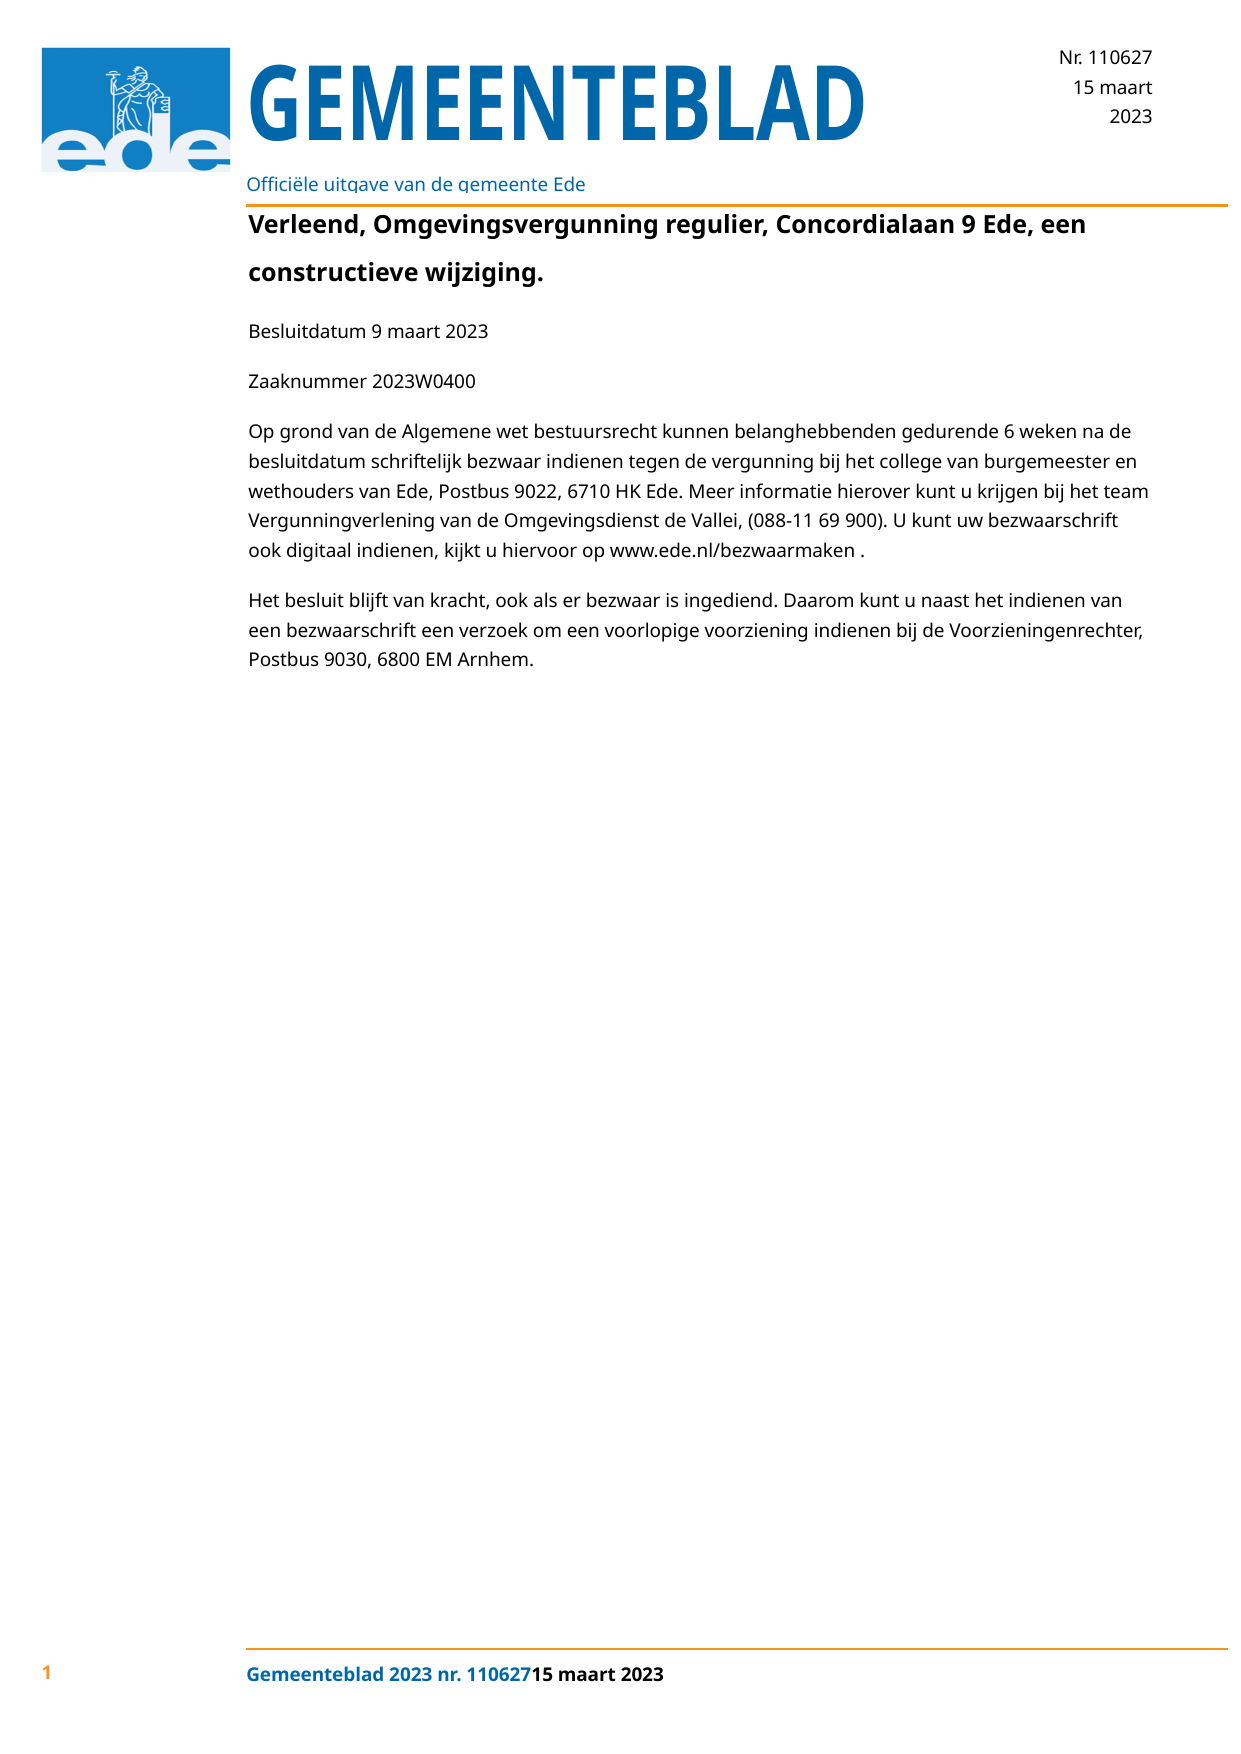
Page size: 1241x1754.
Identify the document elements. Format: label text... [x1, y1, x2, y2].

text Het besluit blijft van kracht, ook als er bezwaar is ingediend. Daarom kunt u naast het indienen van een bezwaarschrift een verzoek om een voorlopige voorziening indienen bij de Voorzieningenrechter, Postbus 9030, 6800 EM Arnhem. [248, 587, 1152, 672]
text Op grond van de Algemene wet bestuursrecht kunnen belanghebbenden gedurende 6 weken na de besluitdatum schriftelijk bezwaar indienen tegen de vergunning bij het college van burgemeester en wethouders van Ede, Postbus 9022, 6710 HK Ede. Meer informatie hierover kunt u krijgen bij het team Vergunningverlening van de Omgevingsdienst de Vallei, (088-11 69 900). U kunt uw bezwaarschrift ook digitaal indienen, kijkt u hiervoor op www.ede.nl/bezwaarmaken . [248, 419, 1152, 563]
text Besluitdatum 9 maart 2023 [248, 318, 1152, 344]
text Zaaknummer 2023W0400 [248, 368, 1152, 394]
text Verleend, Omgevingsvergunning regulier, Concordialaan 9 Ede, een constructieve wijziging. [248, 207, 1152, 288]
picture [41, 47, 231, 172]
